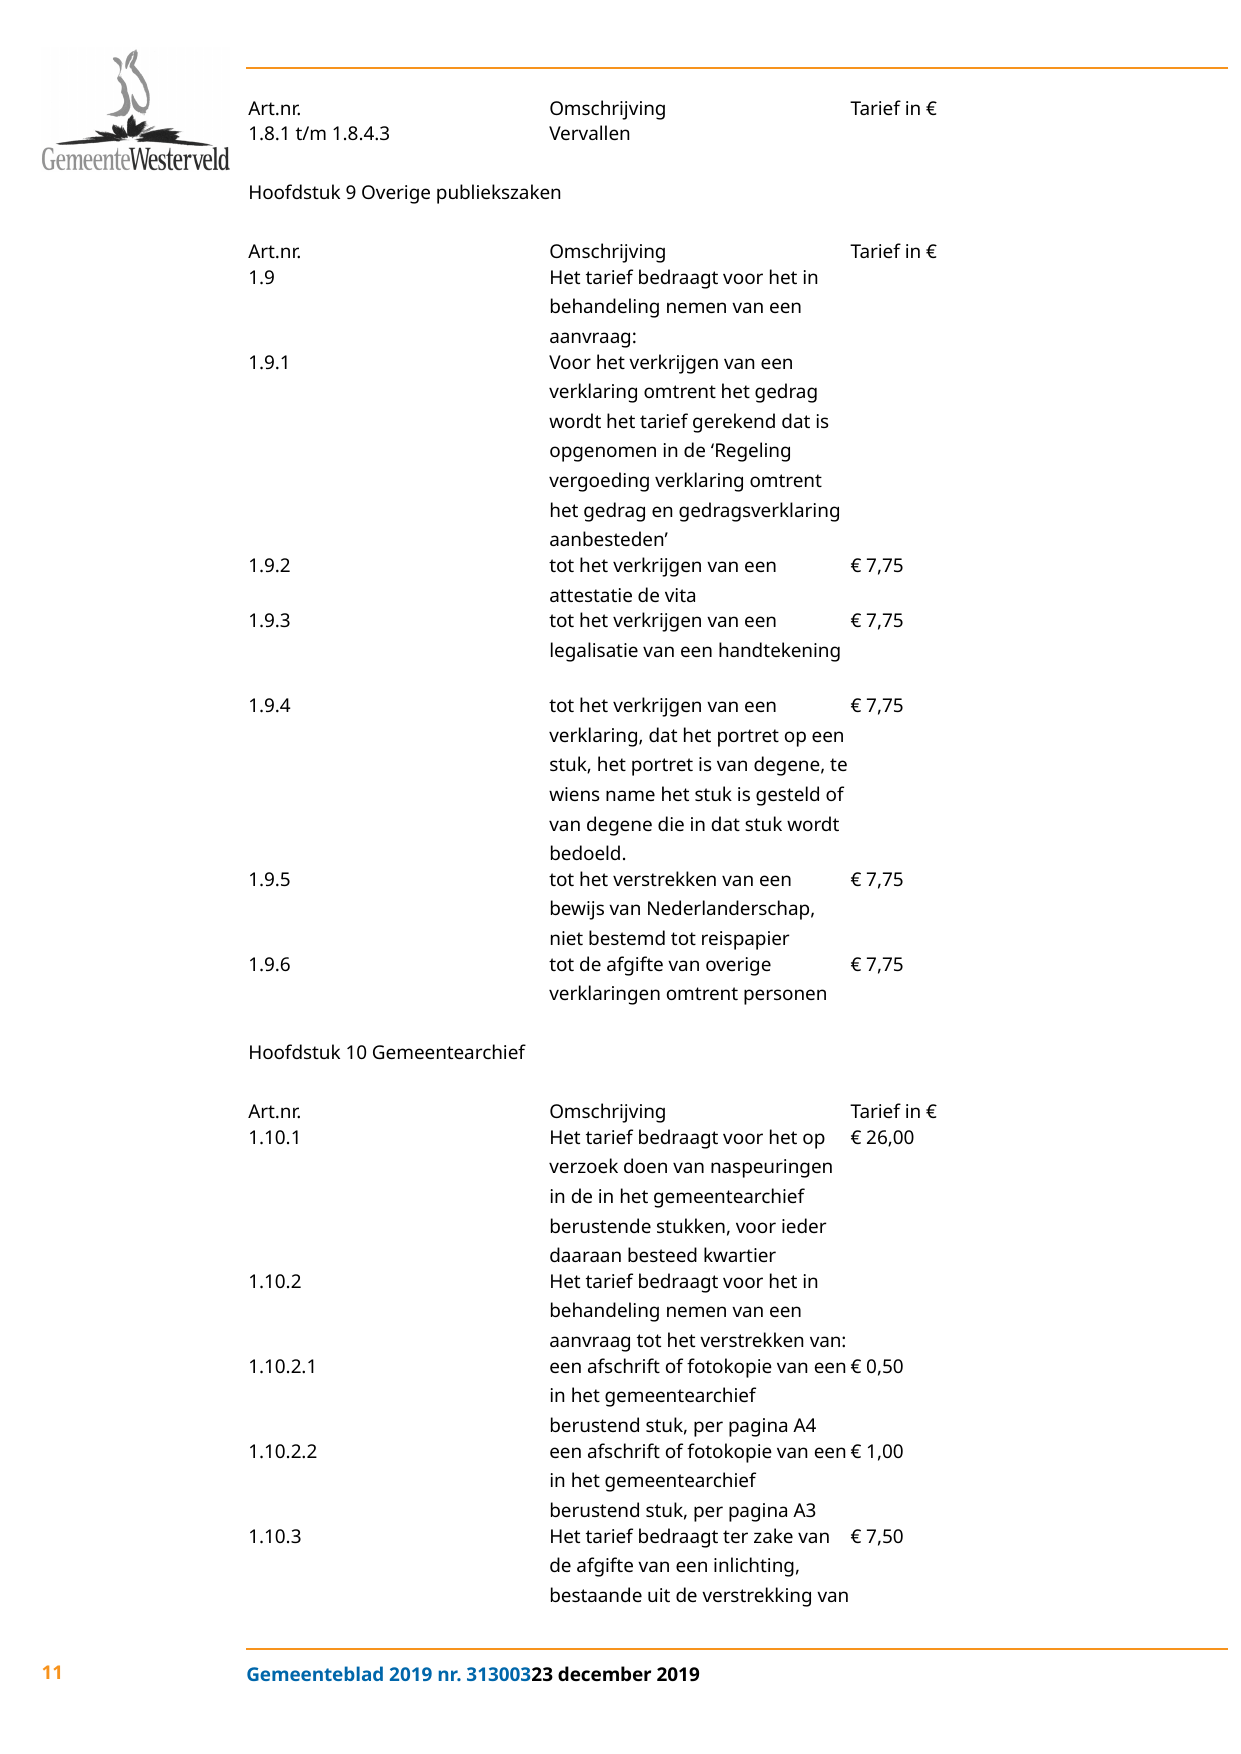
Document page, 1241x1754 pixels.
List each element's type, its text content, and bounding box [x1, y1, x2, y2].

table_header Tarief in € [850, 1098, 1152, 1124]
table_cell Vervallen [549, 121, 850, 146]
table_cell 1.9.6 [248, 951, 549, 1006]
table_cell € 1,00 [850, 1438, 1152, 1523]
table_cell 1.9.3 [248, 608, 549, 692]
table_cell 1.10.2 [248, 1268, 549, 1353]
table_cell Het tarief bedraagt voor het in behandeling nemen van een aanvraag: [549, 264, 850, 349]
table_cell Het tarief bedraagt voor het in behandeling nemen van een aanvraag tot het verstrekken van: [549, 1268, 850, 1353]
table_header Tarief in € [850, 95, 1152, 121]
table_cell 1.9.1 [248, 349, 549, 552]
table_cell € 26,00 [850, 1124, 1152, 1268]
table_cell 1.9.5 [248, 866, 549, 951]
table_header Omschrijving [549, 1098, 850, 1124]
table_cell 1.9.2 [248, 552, 549, 607]
picture [41, 47, 231, 172]
table_header Omschrijving [549, 95, 850, 121]
table_header Art.nr. [248, 238, 549, 264]
table_cell tot het verstrekken van een bewijs van Nederlanderschap, niet bestemd tot reispapier [549, 866, 850, 951]
table_cell [850, 349, 1152, 552]
text Hoofdstuk 10 Gemeentearchief [248, 1039, 1152, 1065]
text Hoofdstuk 9 Overige publiekszaken [248, 179, 1152, 205]
table_cell 1.8.1 t/m 1.8.4.3 [248, 121, 549, 146]
table_header Art.nr. [248, 95, 549, 121]
table_cell 1.9.4 [248, 693, 549, 866]
table_cell Het tarief bedraagt ter zake van de afgifte van een inlichting, bestaande uit de verstrekking van [549, 1523, 850, 1608]
table_cell € 7,75 [850, 866, 1152, 951]
table_cell een afschrift of fotokopie van een in het gemeentearchief berustend stuk, per pagina A4 [549, 1353, 850, 1438]
table_cell 1.10.3 [248, 1523, 549, 1608]
table_cell € 7,75 [850, 951, 1152, 1006]
table_cell [850, 264, 1152, 349]
table_cell € 7,75 [850, 693, 1152, 866]
table_cell Voor het verkrijgen van een verklaring omtrent het gedrag wordt het tarief gerekend dat is opgenomen in de ‘Regeling vergoeding verklaring omtrent het gedrag en gedragsverklaring aanbesteden’ [549, 349, 850, 552]
table_cell € 0,50 [850, 1353, 1152, 1438]
table_header Tarief in € [850, 238, 1152, 264]
table_header Omschrijving [549, 238, 850, 264]
table_cell 1.10.2.2 [248, 1438, 549, 1523]
table_cell tot de afgifte van overige verklaringen omtrent personen [549, 951, 850, 1006]
table_cell [850, 121, 1152, 146]
table_cell [850, 1268, 1152, 1353]
table_cell € 7,75 [850, 552, 1152, 607]
table_cell tot het verkrijgen van een verklaring, dat het portret op een stuk, het portret is van degene, te wiens name het stuk is gesteld of van degene die in dat stuk wordt bedoeld. [549, 693, 850, 866]
table_cell tot het verkrijgen van een attestatie de vita [549, 552, 850, 607]
table_cell € 7,50 [850, 1523, 1152, 1608]
table_cell Het tarief bedraagt voor het op verzoek doen van naspeuringen in de in het gemeentearchief berustende stukken, voor ieder daaraan besteed kwartier [549, 1124, 850, 1268]
table_cell 1.10.1 [248, 1124, 549, 1268]
table_header Art.nr. [248, 1098, 549, 1124]
table_cell tot het verkrijgen van een legalisatie van een handtekening [549, 608, 850, 692]
table_cell € 7,75 [850, 608, 1152, 692]
table_cell 1.9 [248, 264, 549, 349]
table_cell een afschrift of fotokopie van een in het gemeentearchief berustend stuk, per pagina A3 [549, 1438, 850, 1523]
table_cell 1.10.2.1 [248, 1353, 549, 1438]
